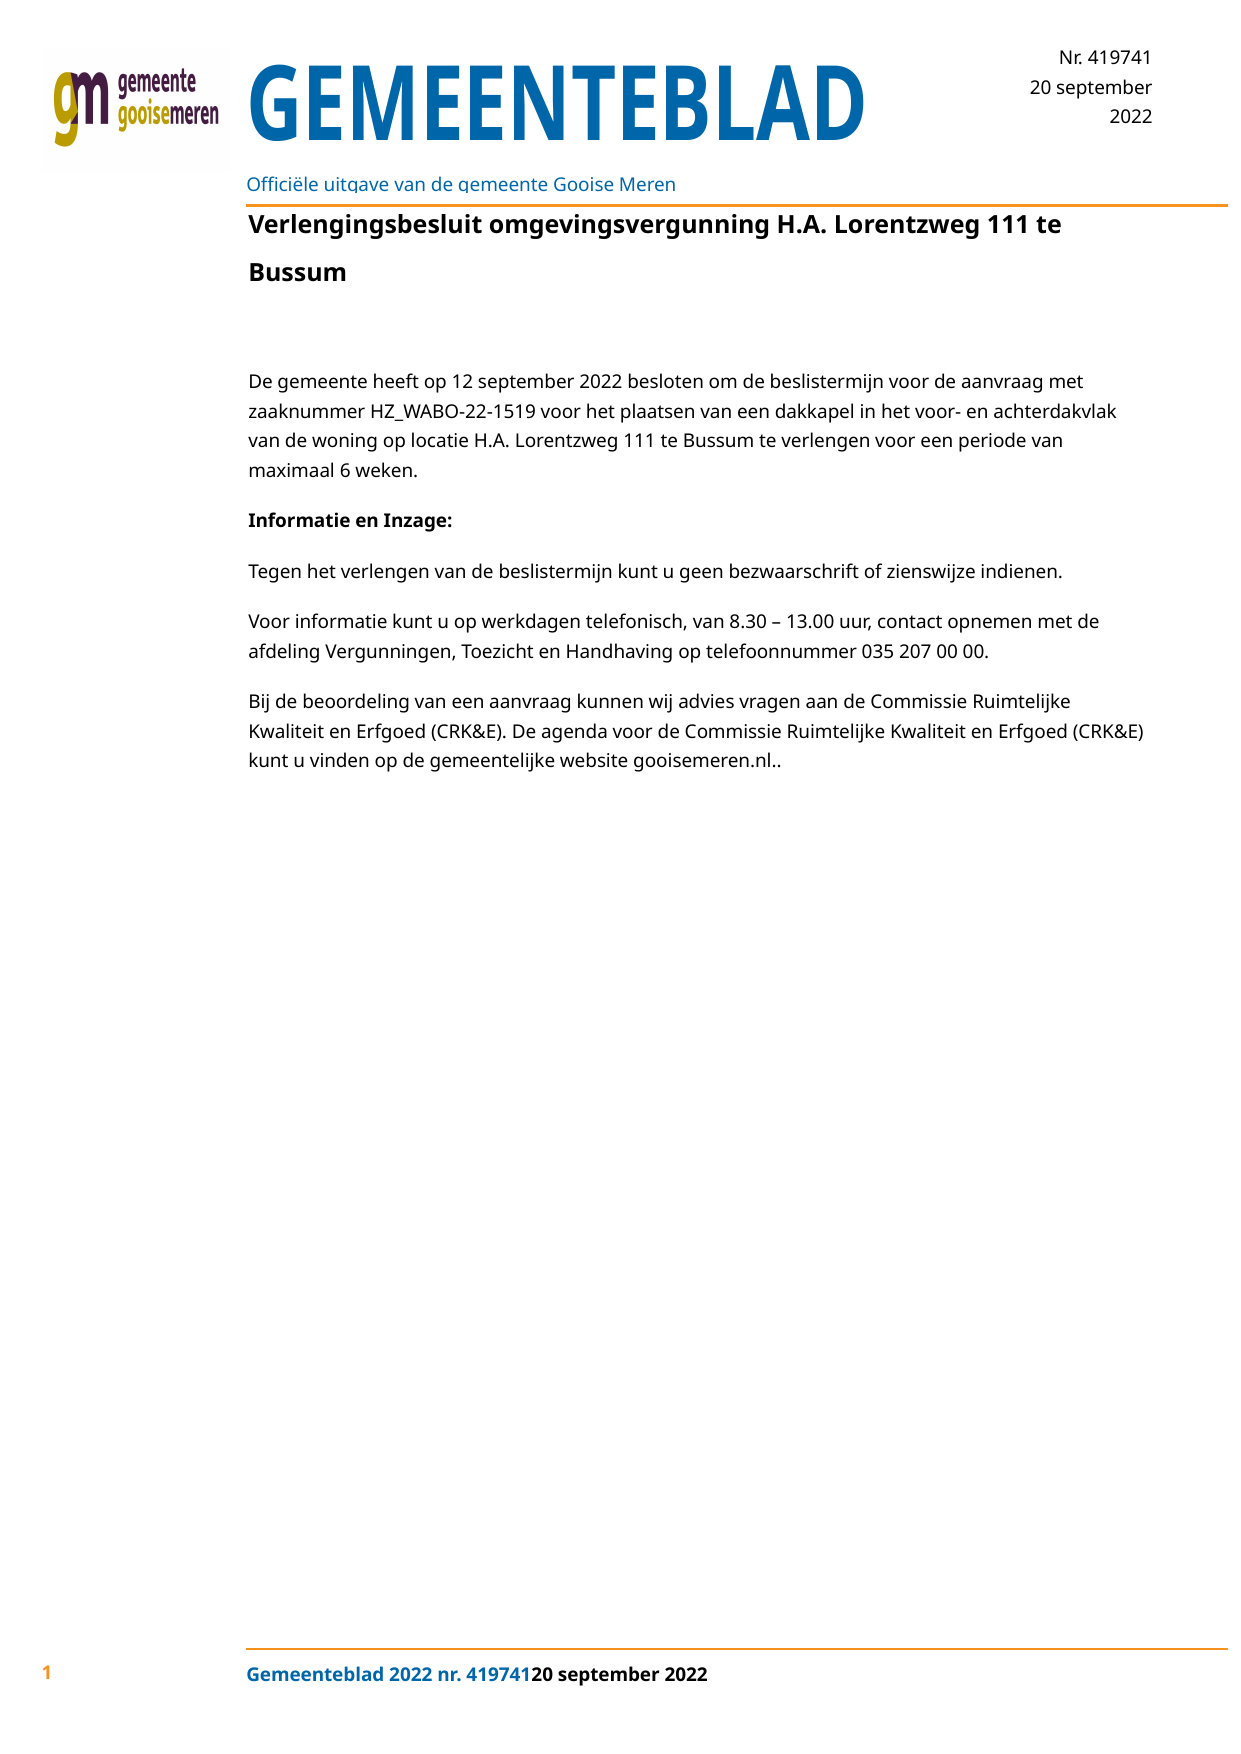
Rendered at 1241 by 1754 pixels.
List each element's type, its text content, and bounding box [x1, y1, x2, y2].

text Bij de beoordeling van een aanvraag kunnen wij advies vragen aan de Commissie Ruimtelijke Kwaliteit en Erfgoed (CRK&E). De agenda voor de Commissie Ruimtelijke Kwaliteit en Erfgoed (CRK&E) kunt u vinden op de gemeentelijke website gooisemeren.nl.. [248, 688, 1152, 773]
text Tegen het verlengen van de beslistermijn kunt u geen bezwaarschrift of zienswijze indienen. [248, 558, 1152, 584]
text Verlengingsbesluit omgevingsvergunning H.A. Lorentzweg 111 te Bussum [248, 207, 1152, 288]
text Voor informatie kunt u op werkdagen telefonisch, van 8.30 – 13.00 uur, contact opnemen met de afdeling Vergunningen, Toezicht en Handhaving op telefoonnummer 035 207 00 00. [248, 608, 1152, 664]
text Informatie en Inzage: [248, 507, 1152, 533]
text De gemeente heeft op 12 september 2022 besloten om de beslistermijn voor de aanvraag met zaaknummer HZ_WABO-22-1519 voor het plaatsen van een dakkapel in het voor- en achterdakvlak van de woning op locatie H.A. Lorentzweg 111 te Bussum te verlengen voor een periode van maximaal 6 weken. [248, 368, 1152, 483]
picture [41, 47, 231, 172]
